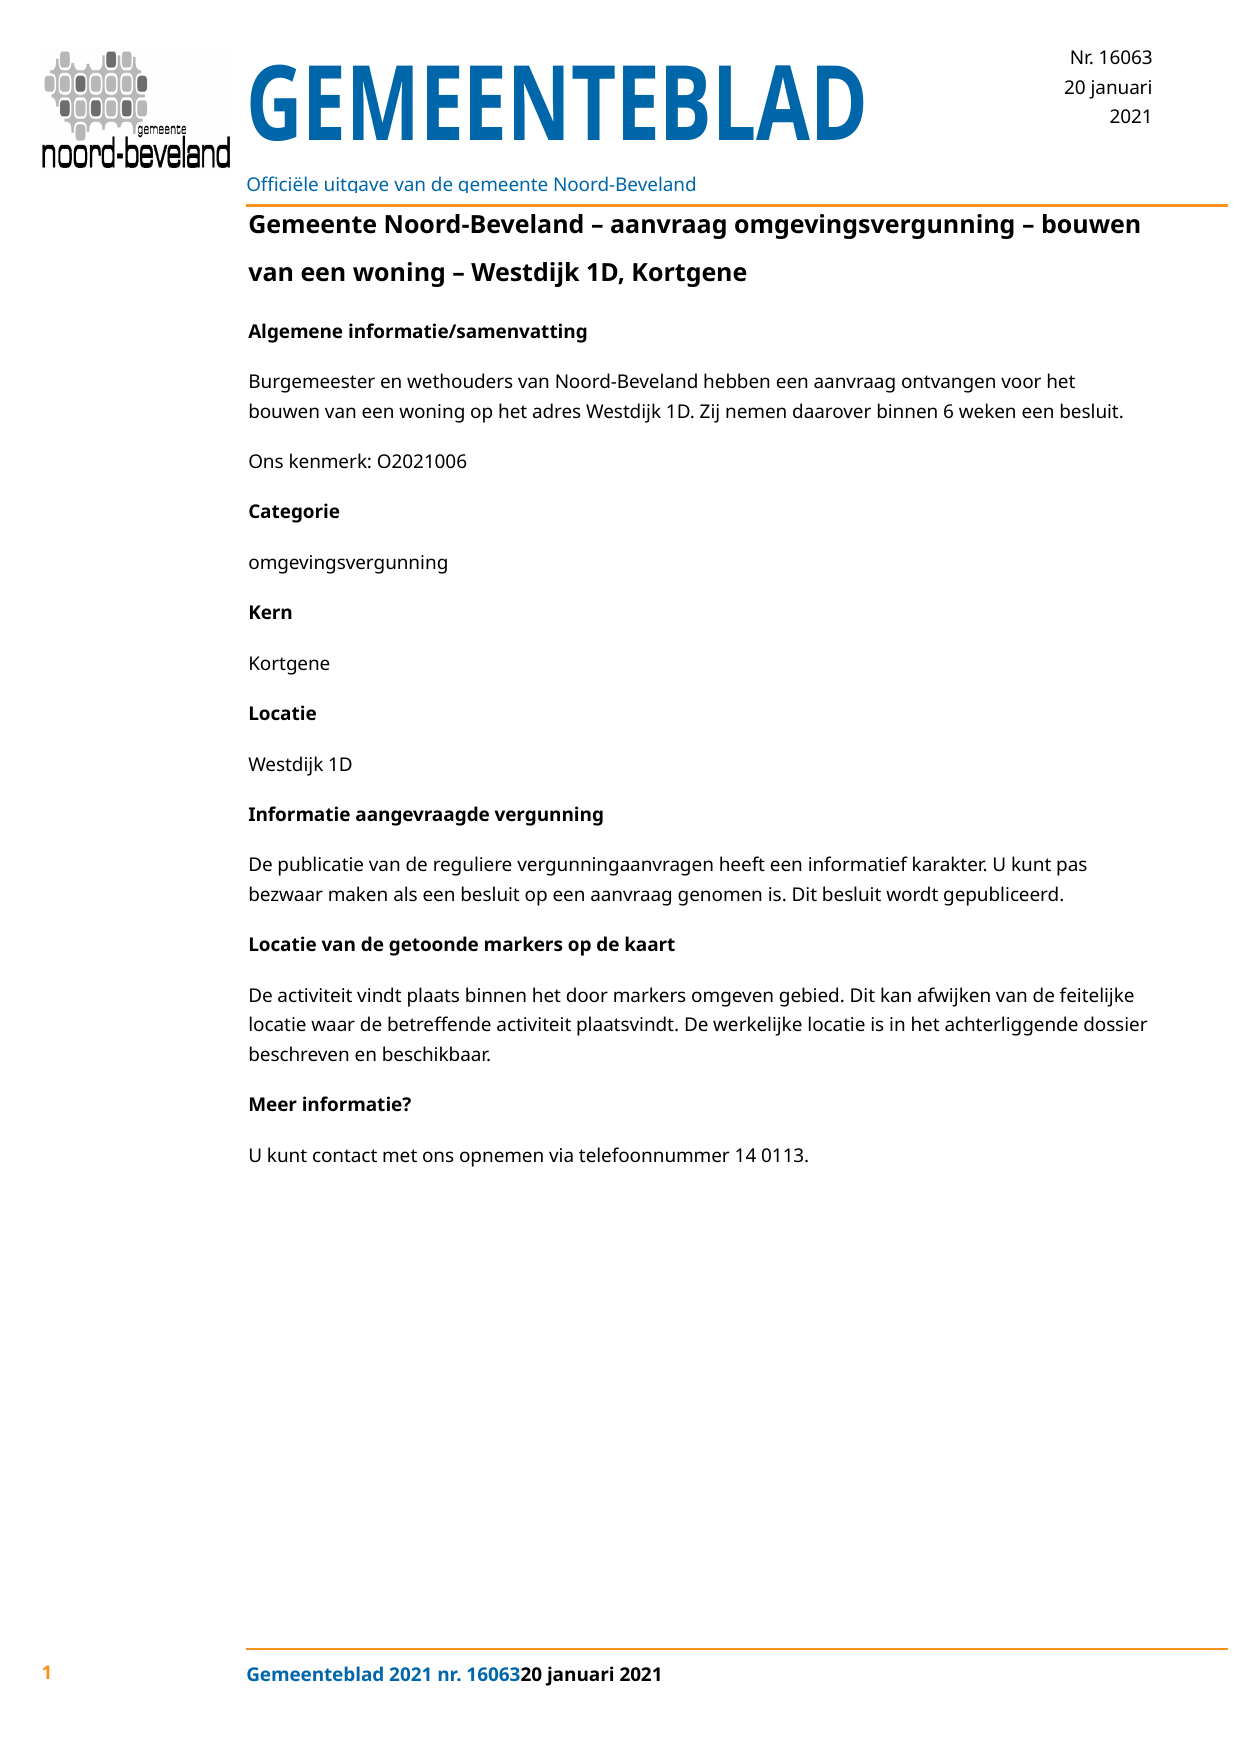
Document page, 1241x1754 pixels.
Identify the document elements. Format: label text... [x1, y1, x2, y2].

text Burgemeester en wethouders van Noord-Beveland hebben een aanvraag ontvangen voor het bouwen van een woning op het adres Westdijk 1D. Zij nemen daarover binnen 6 weken een besluit. [248, 368, 1152, 424]
text Kortgene [248, 650, 1152, 676]
text Ons kenmerk: O2021006 [248, 448, 1152, 474]
text Gemeente Noord-Beveland – aanvraag omgevingsvergunning – bouwen van een woning – Westdijk 1D, Kortgene [248, 207, 1152, 288]
text Locatie van de getoonde markers op de kaart [248, 932, 1152, 957]
text Algemene informatie/samenvatting [248, 318, 1152, 344]
text omgevingsvergunning [248, 549, 1152, 575]
text De activiteit vindt plaats binnen het door markers omgeven gebied. Dit kan afwijken van de feitelijke locatie waar de betreffende activiteit plaatsvindt. De werkelijke locatie is in het achterliggende dossier beschreven en beschikbaar. [248, 982, 1152, 1067]
picture [41, 47, 231, 172]
text Categorie [248, 499, 1152, 524]
text De publicatie van de reguliere vergunningaanvragen heeft een informatief karakter. U kunt pas bezwaar maken als een besluit op een aanvraag genomen is. Dit besluit wordt gepubliceerd. [248, 852, 1152, 907]
text U kunt contact met ons opnemen via telefoonnummer 14 0113. [248, 1142, 1152, 1168]
text Westdijk 1D [248, 751, 1152, 777]
text Meer informatie? [248, 1092, 1152, 1117]
text Informatie aangevraagde vergunning [248, 801, 1152, 827]
text Locatie [248, 700, 1152, 726]
text Kern [248, 599, 1152, 625]
